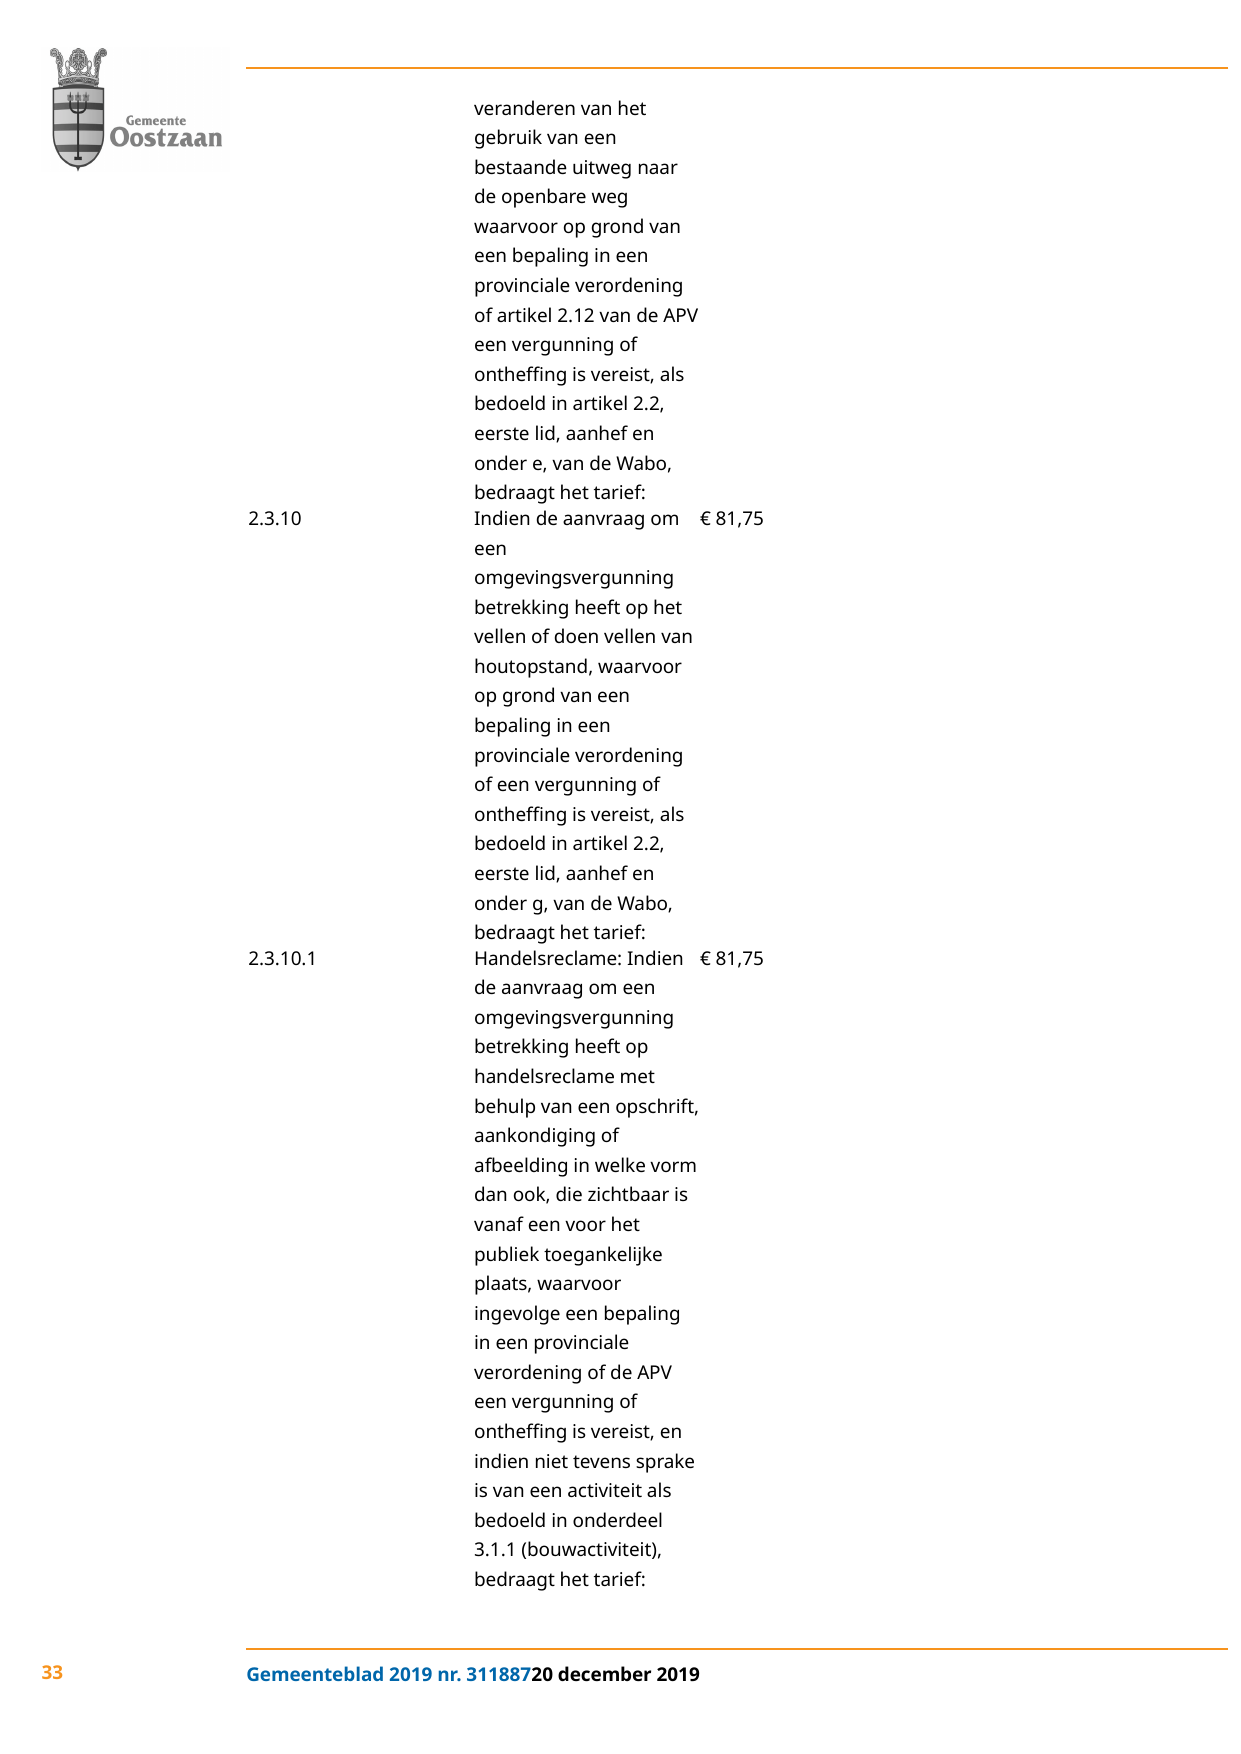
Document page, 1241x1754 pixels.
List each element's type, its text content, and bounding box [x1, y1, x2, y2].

table_cell [700, 95, 926, 505]
table_cell € 81,75 [700, 945, 926, 1592]
table_cell [926, 95, 1152, 505]
picture [41, 47, 231, 172]
table_cell Indien de aanvraag om een omgevingsvergunning betrekking heeft op het vellen of doen vellen van houtopstand, waarvoor op grond van een bepaling in een provinciale verordening of een vergunning of ontheffing is vereist, als bedoeld in artikel 2.2, eerste lid, aanhef en onder g, van de Wabo, bedraagt het tarief: [474, 505, 700, 945]
table_cell 2.3.10 [248, 505, 474, 945]
table_cell [248, 95, 474, 505]
table_cell [926, 945, 1152, 1592]
table_cell veranderen van het gebruik van een bestaande uitweg naar de openbare weg waarvoor op grond van een bepaling in een provinciale verordening of artikel 2.12 van de APV een vergunning of ontheffing is vereist, als bedoeld in artikel 2.2, eerste lid, aanhef en onder e, van de Wabo, bedraagt het tarief: [474, 95, 700, 505]
table_cell € 81,75 [700, 505, 926, 945]
table_cell [926, 505, 1152, 945]
table_cell Handelsreclame: Indien de aanvraag om een omgevingsvergunning betrekking heeft op handelsreclame met behulp van een opschrift, aankondiging of afbeelding in welke vorm dan ook, die zichtbaar is vanaf een voor het publiek toegankelijke plaats, waarvoor ingevolge een bepaling in een provinciale verordening of de APV een vergunning of ontheffing is vereist, en indien niet tevens sprake is van een activiteit als bedoeld in onderdeel 3.1.1 (bouwactiviteit), bedraagt het tarief: [474, 945, 700, 1592]
table_cell 2.3.10.1 [248, 945, 474, 1592]
